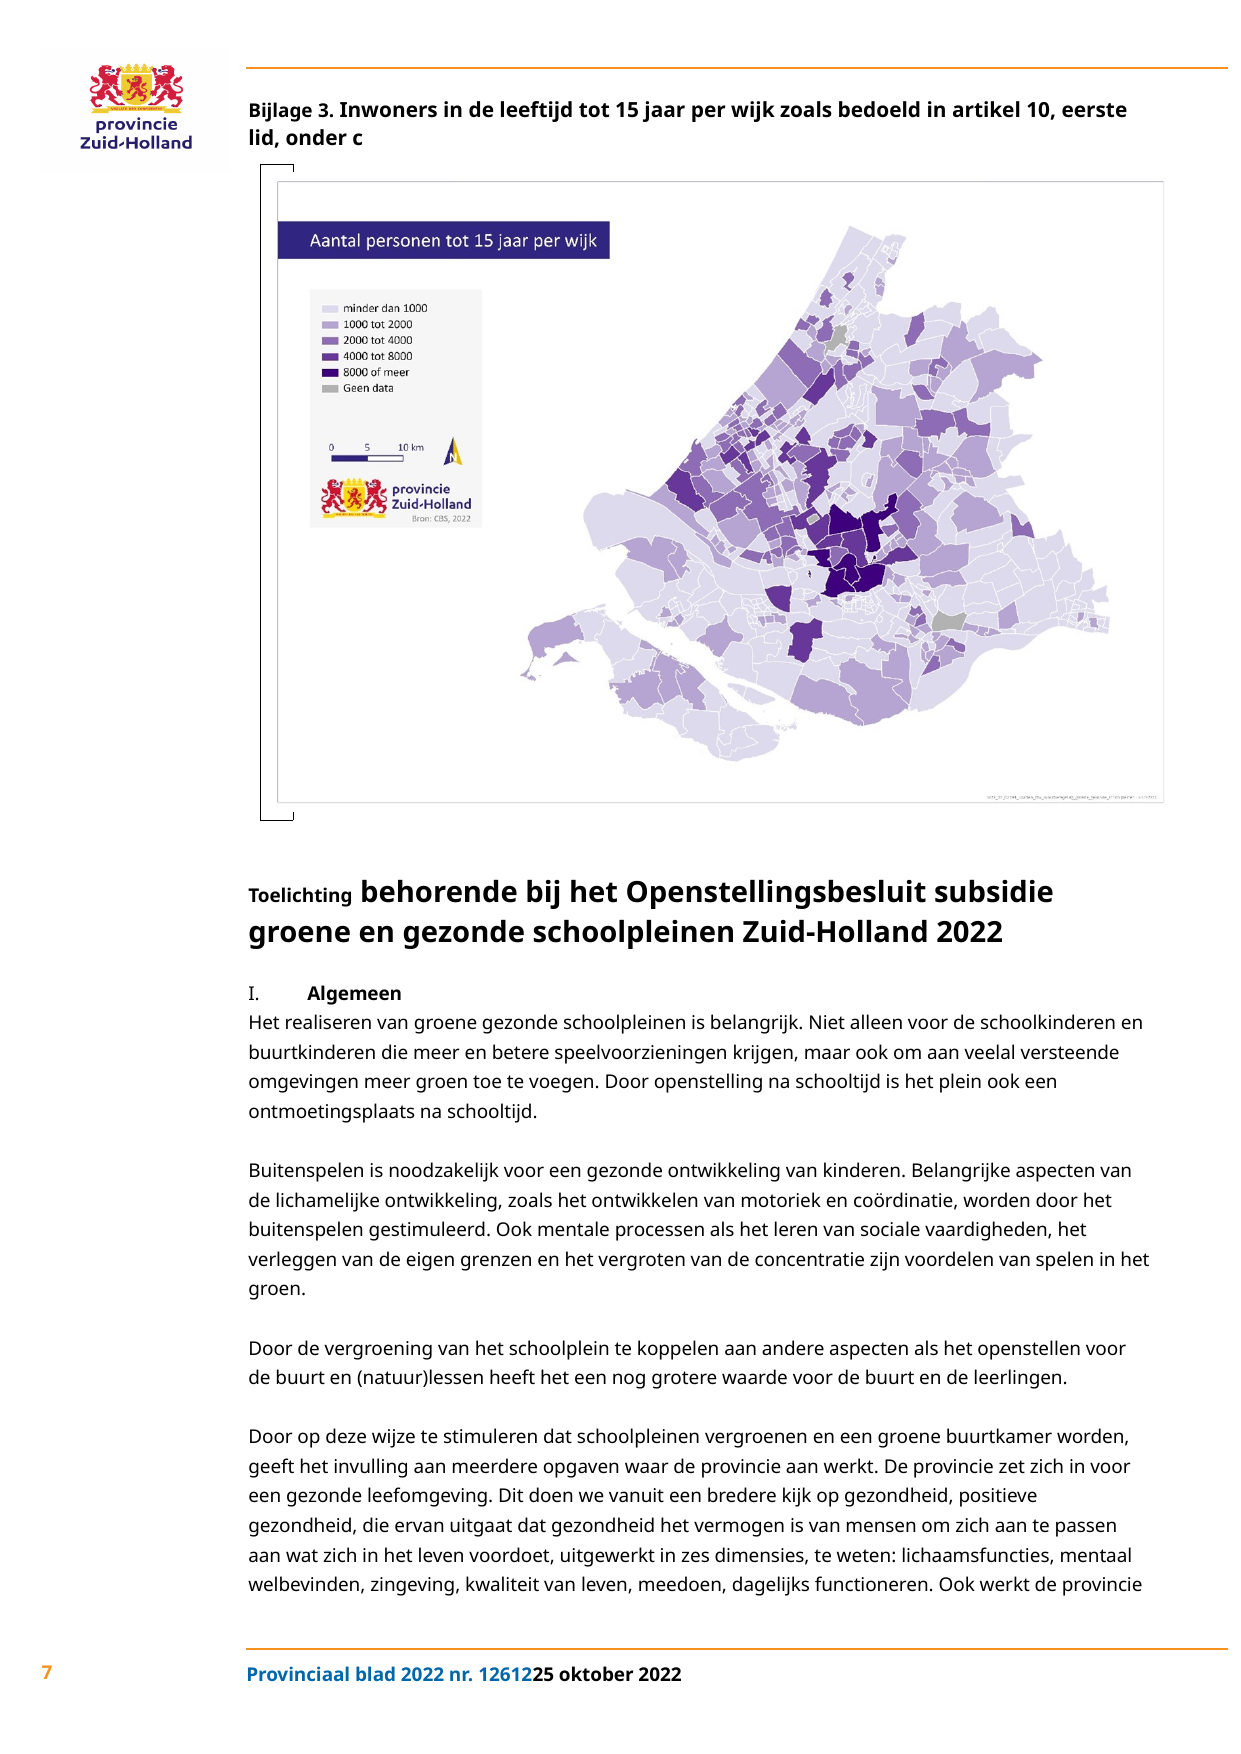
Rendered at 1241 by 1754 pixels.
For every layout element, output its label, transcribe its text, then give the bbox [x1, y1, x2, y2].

text Door de vergroening van het schoolplein te koppelen aan andere aspecten als het openstellen voor de buurt en (natuur)lessen heeft het een nog grotere waarde voor de buurt en de leerlingen. [248, 1335, 1152, 1390]
text Toelichting behorende bij het Openstellingsbesluit subsidie groene en gezonde schoolpleinen Zuid-Holland 2022 [248, 871, 1152, 951]
text Het realiseren van groene gezonde schoolpleinen is belangrijk. Niet alleen voor de schoolkinderen en buurtkinderen die meer en betere speelvoorzieningen krijgen, maar ook om aan veelal versteende omgevingen meer groen toe te voegen. Door openstelling na schooltijd is het plein ook een ontmoetingsplaats na schooltijd. [248, 1009, 1152, 1124]
text Buitenspelen is noodzakelijk voor een gezonde ontwikkeling van kinderen. Belangrijke aspecten van de lichamelijke ontwikkeling, zoals het ontwikkelen van motoriek en coördinatie, worden door het buitenspelen gestimuleerd. Ook mentale processen als het leren van sociale vaardigheden, het verleggen van de eigen grenzen en het vergroten van de concentratie zijn voordelen van spelen in het groen. [248, 1157, 1152, 1301]
picture [268, 172, 1173, 812]
picture [41, 47, 231, 172]
list Algemeen [248, 980, 1152, 1006]
text Bijlage 3. Inwoners in de leeftijd tot 15 jaar per wijk zoals bedoeld in artikel 10, eerste lid, onder c [248, 95, 1152, 152]
text Door op deze wijze te stimuleren dat schoolpleinen vergroenen en een groene buurtkamer worden, geeft het invulling aan meerdere opgaven waar de provincie aan werkt. De provincie zet zich in voor een gezonde leefomgeving. Dit doen we vanuit een bredere kijk op gezondheid, positieve gezondheid, die ervan uitgaat dat gezondheid het vermogen is van mensen om zich aan te passen aan wat zich in het leven voordoet, uitgewerkt in zes dimensies, te weten: lichaamsfuncties, mentaal welbevinden, zingeving, kwaliteit van leven, meedoen, dagelijks functioneren. Ook werkt de provincie [248, 1423, 1152, 1597]
